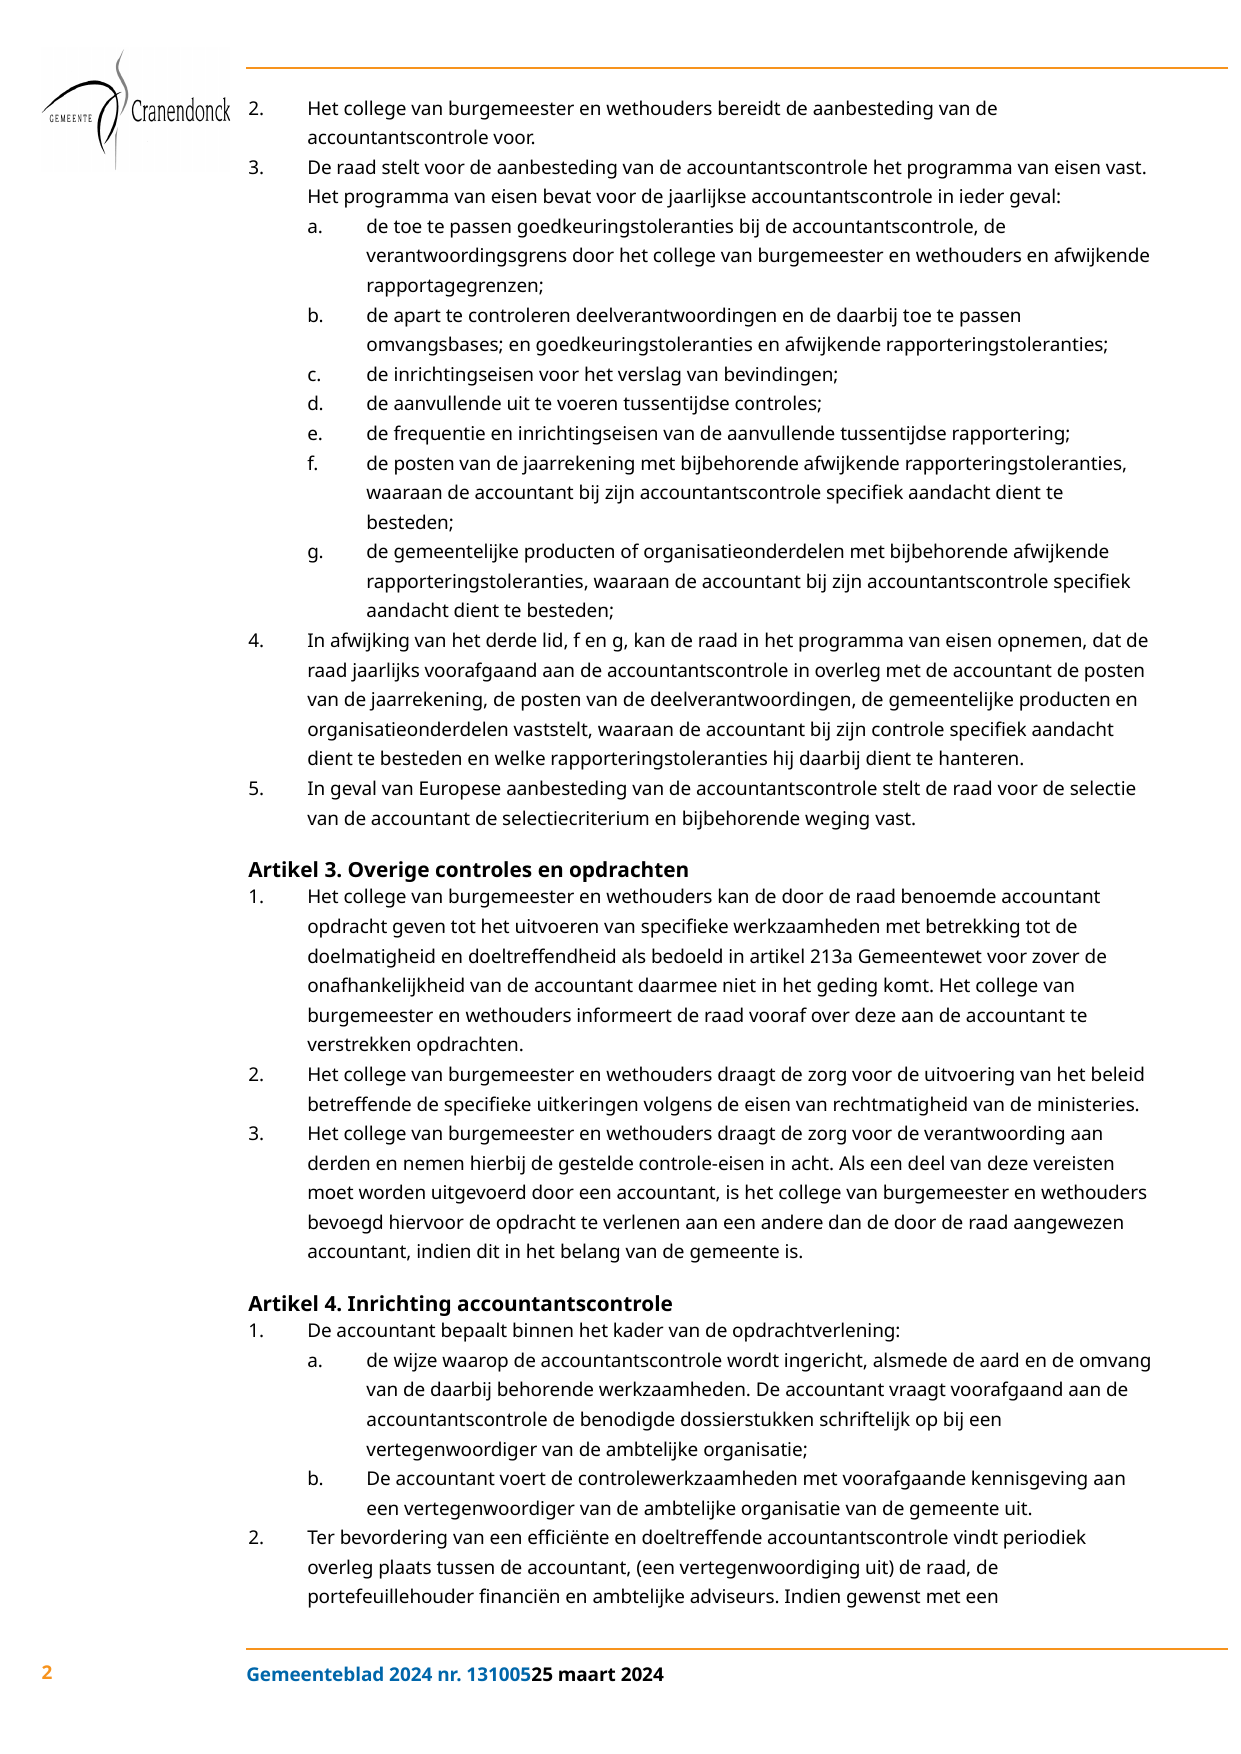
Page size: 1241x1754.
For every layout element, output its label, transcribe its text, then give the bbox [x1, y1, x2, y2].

text Artikel 4. Inrichting accountantscontrole [248, 1289, 1152, 1317]
list de apart te controleren deelverantwoordingen en de daarbij toe te passen omvangsbases; en goedkeuringstoleranties en afwijkende rapporteringstoleranties; [307, 302, 1152, 357]
list de posten van de jaarrekening met bijbehorende afwijkende rapporteringstoleranties, waaraan de accountant bij zijn accountantscontrole specifiek aandacht dient te besteden; [307, 450, 1152, 535]
list Het college van burgemeester en wethouders kan de door de raad benoemde accountant opdracht geven tot het uitvoeren van specifieke werkzaamheden met betrekking tot de doelmatigheid en doeltreffendheid als bedoeld in artikel 213a Gemeentewet voor zover de onafhankelijkheid van de accountant daarmee niet in het geding komt. Het college van burgemeester en wethouders informeert de raad vooraf over deze aan de accountant te verstrekken opdrachten. [248, 884, 1152, 1057]
list de gemeentelijke producten of organisatieonderdelen met bijbehorende afwijkende rapporteringstoleranties, waaraan de accountant bij zijn accountantscontrole specifiek aandacht dient te besteden; [307, 538, 1152, 623]
list Het college van burgemeester en wethouders draagt de zorg voor de verantwoording aan derden en nemen hierbij de gestelde controle-eisen in acht. Als een deel van deze vereisten moet worden uitgevoerd door een accountant, is het college van burgemeester en wethouders bevoegd hiervoor de opdracht te verlenen aan een andere dan de door de raad aangewezen accountant, indien dit in het belang van de gemeente is. [248, 1120, 1152, 1264]
list de inrichtingseisen voor het verslag van bevindingen; [307, 361, 1152, 387]
picture [41, 47, 231, 172]
list In afwijking van het derde lid, f en g, kan de raad in het programma van eisen opnemen, dat de raad jaarlijks voorafgaand aan de accountantscontrole in overleg met de accountant de posten van de jaarrekening, de posten van de deelverantwoordingen, de gemeentelijke producten en organisatieonderdelen vaststelt, waaraan de accountant bij zijn controle specifiek aandacht dient te besteden en welke rapporteringstoleranties hij daarbij dient te hanteren. [248, 627, 1152, 771]
list In geval van Europese aanbesteding van de accountantscontrole stelt de raad voor de selectie van de accountant de selectiecriterium en bijbehorende weging vast. [248, 775, 1152, 831]
list De accountant voert de controlewerkzaamheden met voorafgaande kennisgeving aan een vertegenwoordiger van de ambtelijke organisatie van de gemeente uit. [307, 1465, 1152, 1521]
list De accountant bepaalt binnen het kader van de opdrachtverlening: [248, 1317, 1152, 1343]
text Artikel 3. Overige controles en opdrachten [248, 855, 1152, 884]
list Het college van burgemeester en wethouders draagt de zorg voor de uitvoering van het beleid betreffende de specifieke uitkeringen volgens de eisen van rechtmatigheid van de ministeries. [248, 1061, 1152, 1116]
list de toe te passen goedkeuringstoleranties bij de accountantscontrole, de verantwoordingsgrens door het college van burgemeester en wethouders en afwijkende rapportagegrenzen; [307, 213, 1152, 298]
list de frequentie en inrichtingseisen van de aanvullende tussentijdse rapportering; [307, 420, 1152, 446]
list de aanvullende uit te voeren tussentijdse controles; [307, 391, 1152, 416]
list de wijze waarop de accountantscontrole wordt ingericht, alsmede de aard en de omvang van de daarbij behorende werkzaamheden. De accountant vraagt voorafgaand aan de accountantscontrole de benodigde dossierstukken schriftelijk op bij een vertegenwoordiger van de ambtelijke organisatie; [307, 1347, 1152, 1462]
list Het college van burgemeester en wethouders bereidt de aanbesteding van de accountantscontrole voor. [248, 95, 1152, 150]
list Ter bevordering van een efficiënte en doeltreffende accountantscontrole vindt periodiek overleg plaats tussen de accountant, (een vertegenwoordiging uit) de raad, de portefeuillehouder financiën en ambtelijke adviseurs. Indien gewenst met een [248, 1524, 1152, 1609]
list De raad stelt voor de aanbesteding van de accountantscontrole het programma van eisen vast. Het programma van eisen bevat voor de jaarlijkse accountantscontrole in ieder geval: [248, 154, 1152, 209]
